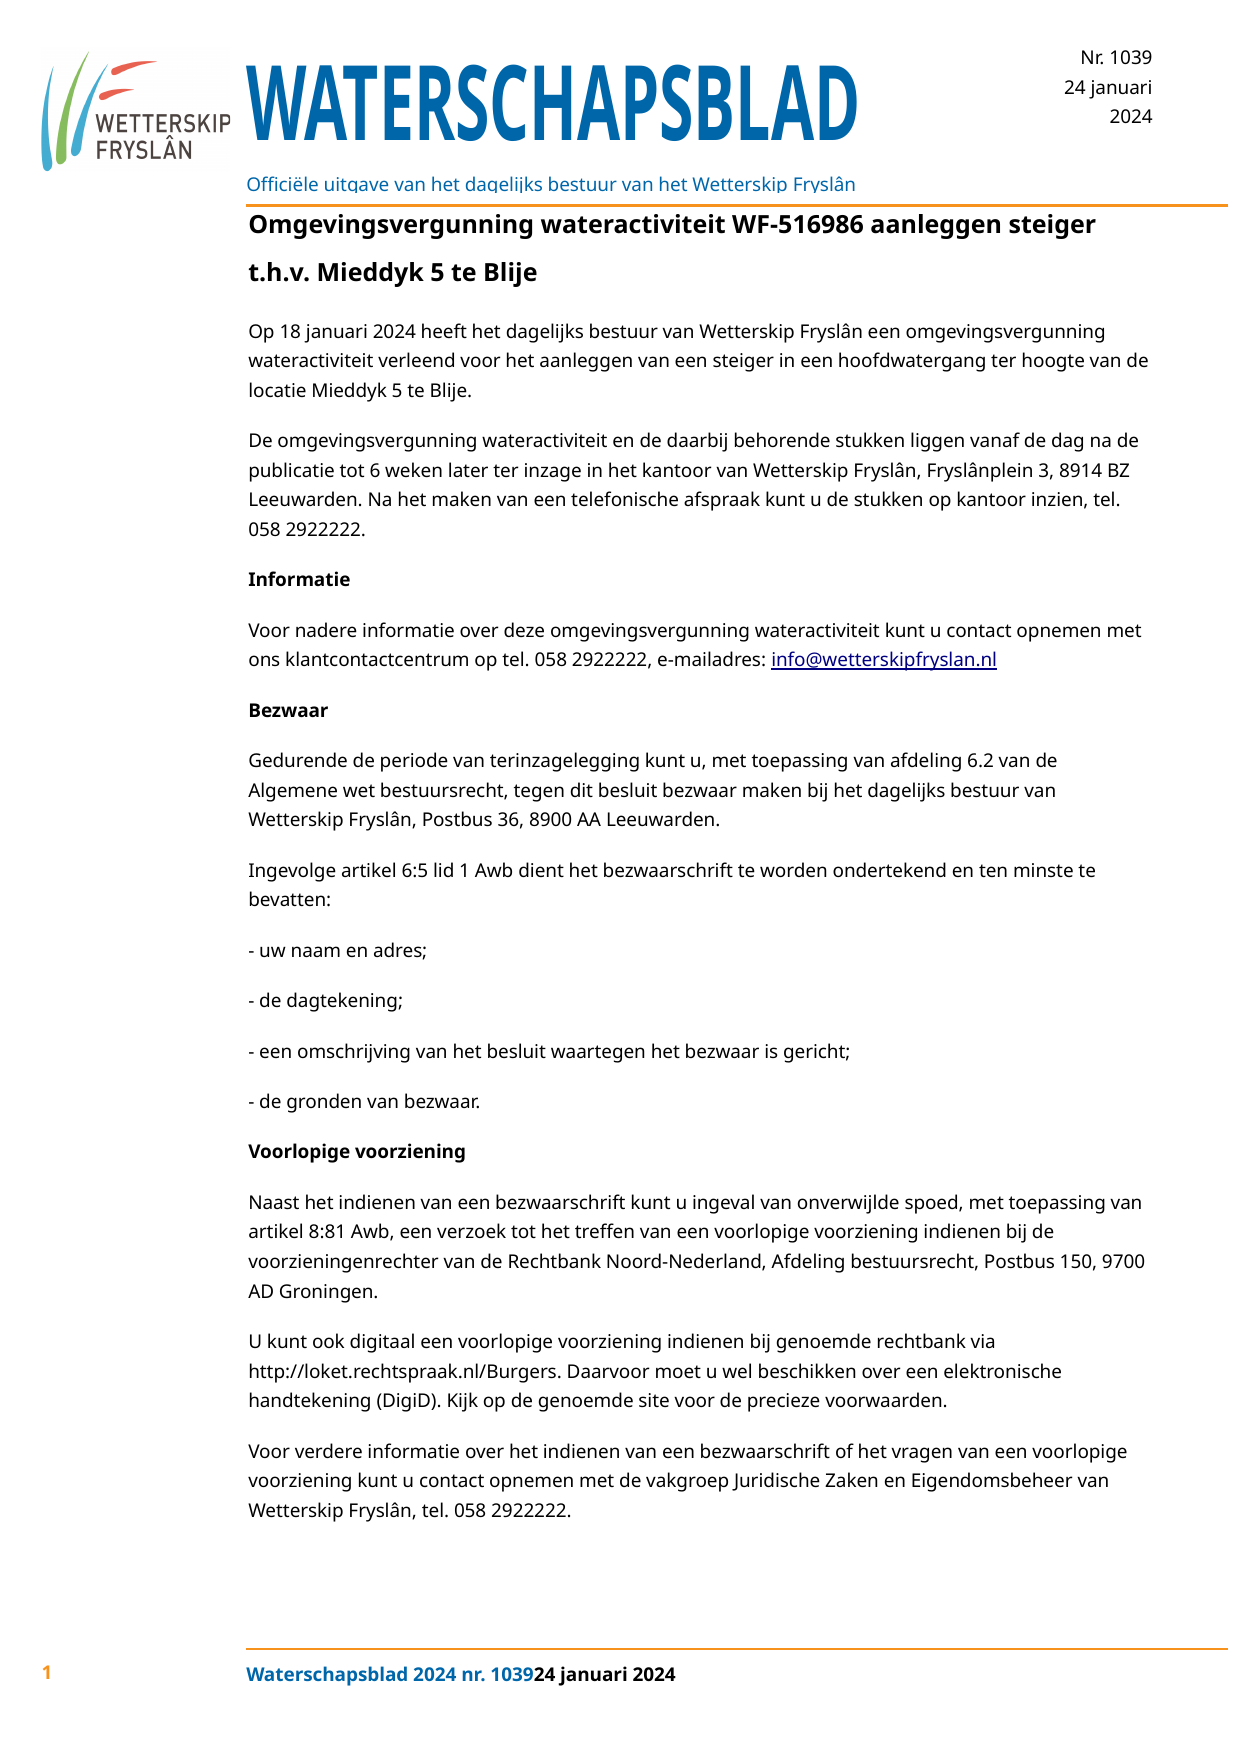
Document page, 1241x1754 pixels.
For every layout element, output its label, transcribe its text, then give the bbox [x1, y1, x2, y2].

text - de dagtekening; [248, 987, 1152, 1013]
text Informatie [248, 567, 1152, 592]
text Gedurende de periode van terinzagelegging kunt u, met toepassing van afdeling 6.2 van de Algemene wet bestuursrecht, tegen dit besluit bezwaar maken bij het dagelijks bestuur van Wetterskip Fryslân, Postbus 36, 8900 AA Leeuwarden. [248, 747, 1152, 832]
text Op 18 januari 2024 heeft het dagelijks bestuur van Wetterskip Fryslân een omgevingsvergunning wateractiviteit verleend voor het aanleggen van een steiger in een hoofdwatergang ter hoogte van de locatie Mieddyk 5 te Blije. [248, 318, 1152, 403]
text Voor nadere informatie over deze omgevingsvergunning wateractiviteit kunt u contact opnemen met ons klantcontactcentrum op tel. 058 2922222, e-mailadres: info@wetterskipfryslan.nl [248, 617, 1152, 672]
picture [41, 47, 231, 172]
text Voorlopige voorziening [248, 1139, 1152, 1164]
text Voor verdere informatie over het indienen van een bezwaarschrift of het vragen van een voorlopige voorziening kunt u contact opnemen met de vakgroep Juridische Zaken en Eigendomsbeheer van Wetterskip Fryslân, tel. 058 2922222. [248, 1438, 1152, 1523]
text Omgevingsvergunning wateractiviteit WF-516986 aanleggen steiger t.h.v. Mieddyk 5 te Blije [248, 207, 1152, 288]
text Naast het indienen van een bezwaarschrift kunt u ingeval van onverwijlde spoed, met toepassing van artikel 8:81 Awb, een verzoek tot het treffen van een voorlopige voorziening indienen bij de voorzieningenrechter van de Rechtbank Noord-Nederland, Afdeling bestuursrecht, Postbus 150, 9700 AD Groningen. [248, 1189, 1152, 1304]
text Bezwaar [248, 697, 1152, 723]
text De omgevingsvergunning wateractiviteit en de daarbij behorende stukken liggen vanaf de dag na de publicatie tot 6 weken later ter inzage in het kantoor van Wetterskip Fryslân, Fryslânplein 3, 8914 BZ Leeuwarden. Na het maken van een telefonische afspraak kunt u de stukken op kantoor inzien, tel. 058 2922222. [248, 427, 1152, 542]
text - de gronden van bezwaar. [248, 1088, 1152, 1114]
text - uw naam en adres; [248, 937, 1152, 963]
text Ingevolge artikel 6:5 lid 1 Awb dient het bezwaarschrift te worden ondertekend en ten minste te bevatten: [248, 857, 1152, 912]
text - een omschrijving van het besluit waartegen het bezwaar is gericht; [248, 1038, 1152, 1064]
text U kunt ook digitaal een voorlopige voorziening indienen bij genoemde rechtbank via http://loket.rechtspraak.nl/Burgers. Daarvoor moet u wel beschikken over een elektronische handtekening (DigiD). Kijk op de genoemde site voor de precieze voorwaarden. [248, 1328, 1152, 1413]
